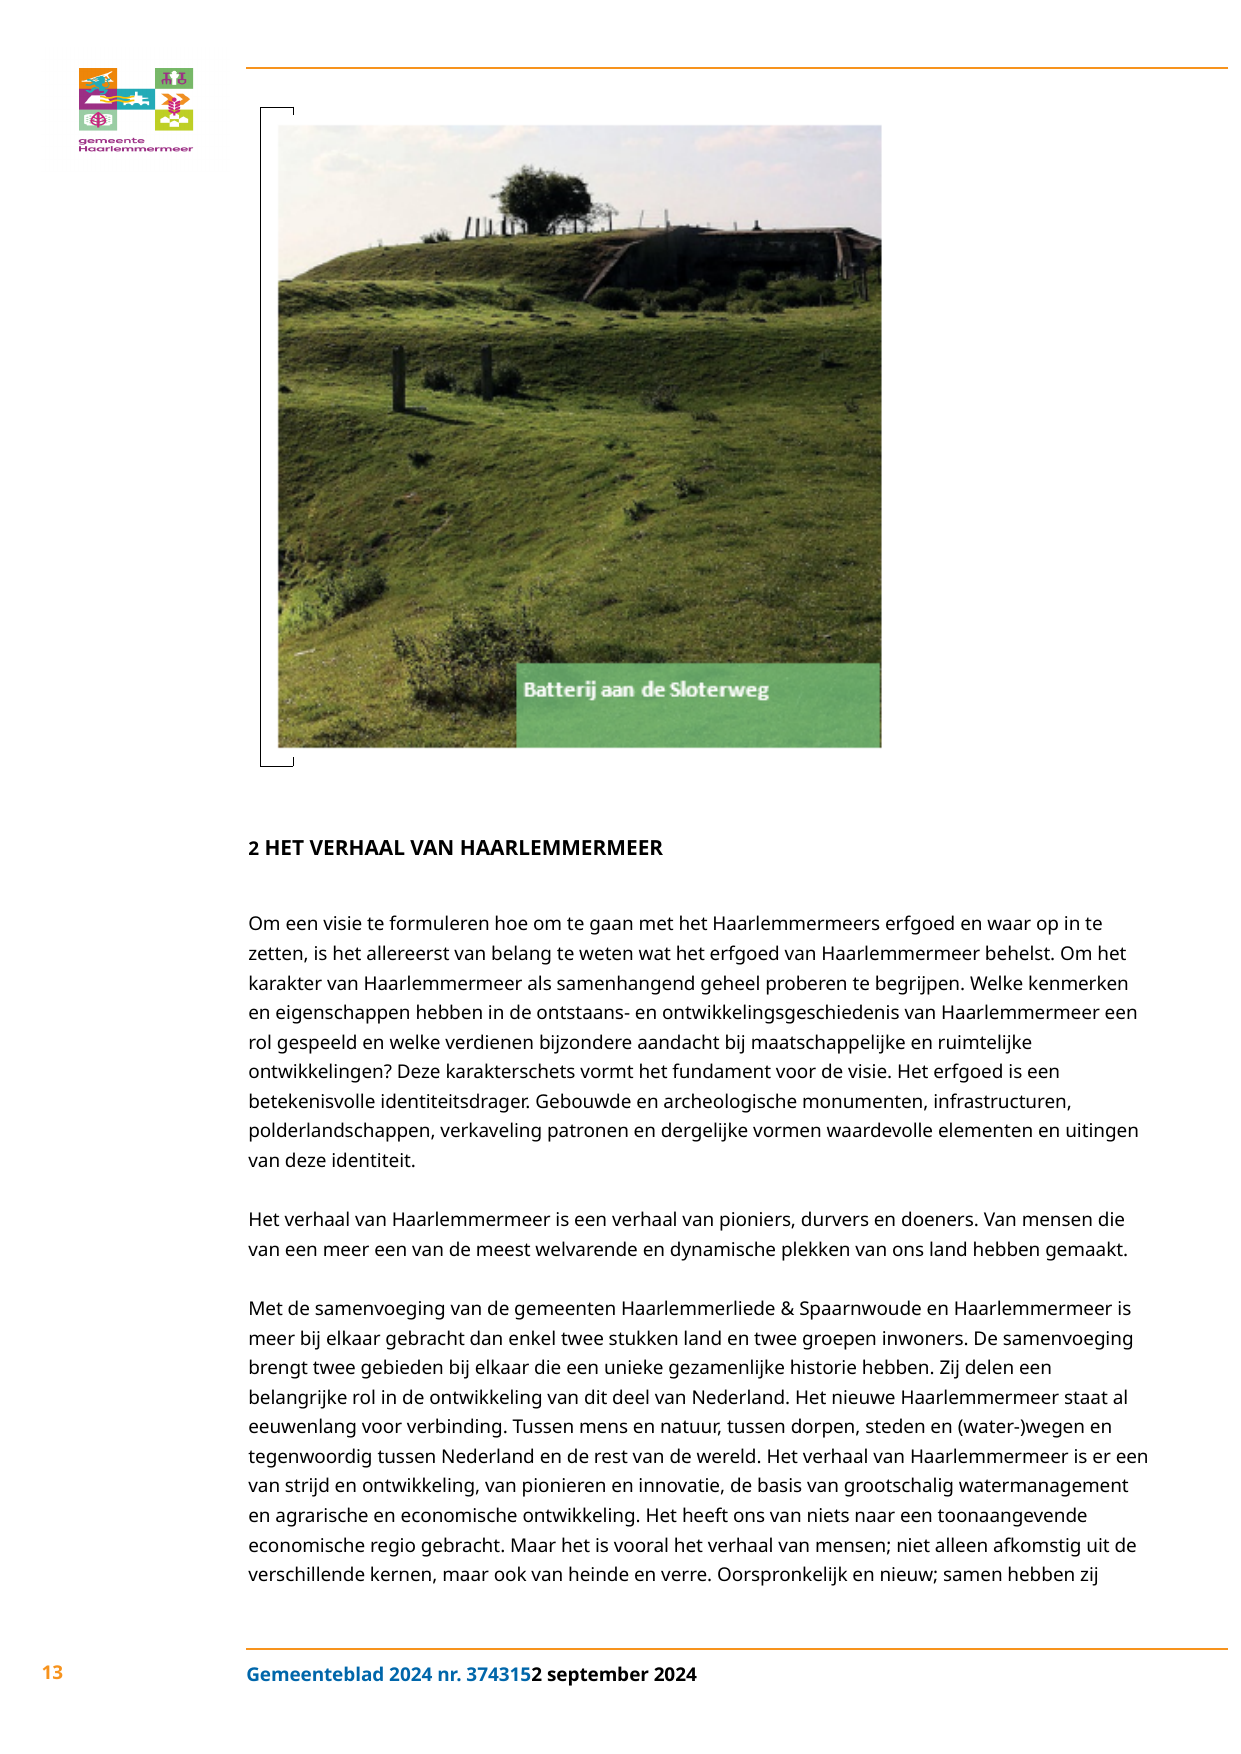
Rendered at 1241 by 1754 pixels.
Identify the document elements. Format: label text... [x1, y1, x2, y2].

text Met de samenvoeging van de gemeenten Haarlemmerliede & Spaarnwoude en Haarlemmermeer is meer bij elkaar gebracht dan enkel twee stukken land en twee groepen inwoners. De samenvoeging brengt twee gebieden bij elkaar die een unieke gezamenlijke historie hebben. Zij delen een belangrijke rol in de ontwikkeling van dit deel van Nederland. Het nieuwe Haarlemmermeer staat al eeuwenlang voor verbinding. Tussen mens en natuur, tussen dorpen, steden en (water-)wegen en tegenwoordig tussen Nederland en de rest van de wereld. Het verhaal van Haarlemmermeer is er een van strijd en ontwikkeling, van pionieren en innovatie, de basis van grootschalig watermanagement en agrarische en economische ontwikkeling. Het heeft ons van niets naar een toonaangevende economische regio gebracht. Maar het is vooral het verhaal van mensen; niet alleen afkomstig uit de verschillende kernen, maar ook van heinde en verre. Oorspronkelijk en nieuw; samen hebben zij [248, 1295, 1152, 1587]
picture [41, 47, 231, 172]
text 2 HET VERHAAL VAN HAARLEMMERMEER [248, 833, 1152, 861]
picture [268, 115, 889, 757]
text Om een visie te formuleren hoe om te gaan met het Haarlemmermeers erfgoed en waar op in te zetten, is het allereerst van belang te weten wat het erfgoed van Haarlemmermeer behelst. Om het karakter van Haarlemmermeer als samenhangend geheel proberen te begrijpen. Welke kenmerken en eigenschappen hebben in de ontstaans- en ontwikkelingsgeschiedenis van Haarlemmermeer een rol gespeeld en welke verdienen bijzondere aandacht bij maatschappelijke en ruimtelijke ontwikkelingen? Deze karakterschets vormt het fundament voor de visie. Het erfgoed is een betekenisvolle identiteitsdrager. Gebouwde en archeologische monumenten, infrastructuren, polderlandschappen, verkaveling patronen en dergelijke vormen waardevolle elementen en uitingen van deze identiteit. [248, 911, 1152, 1173]
text Het verhaal van Haarlemmermeer is een verhaal van pioniers, durvers en doeners. Van mensen die van een meer een van de meest welvarende en dynamische plekken van ons land hebben gemaakt. [248, 1206, 1152, 1262]
